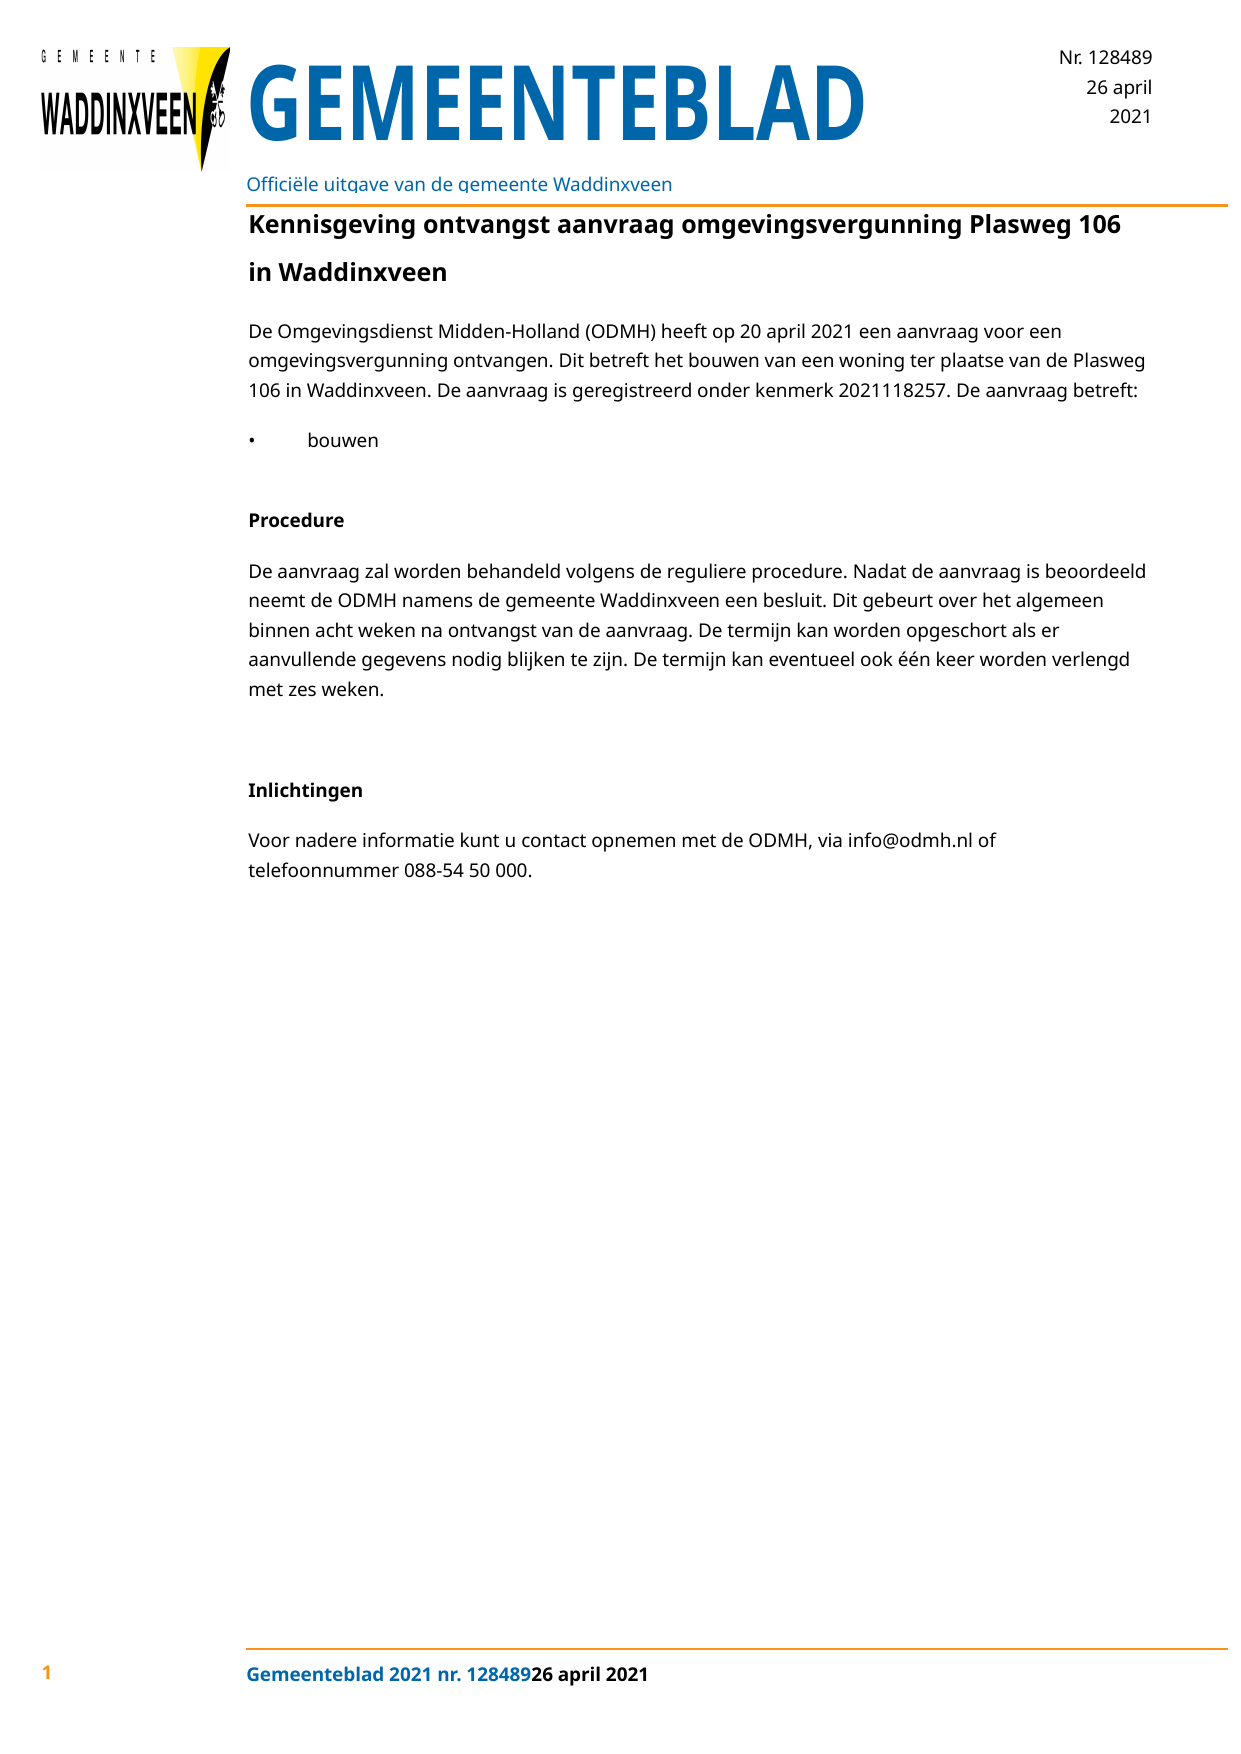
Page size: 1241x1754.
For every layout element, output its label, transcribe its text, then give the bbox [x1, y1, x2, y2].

list bouwen [248, 427, 1152, 453]
text De Omgevingsdienst Midden-Holland (ODMH) heeft op 20 april 2021 een aanvraag voor een omgevingsvergunning ontvangen. Dit betreft het bouwen van een woning ter plaatse van de Plasweg 106 in Waddinxveen. De aanvraag is geregistreerd onder kenmerk 2021118257. De aanvraag betreft: [248, 318, 1152, 403]
text Procedure [248, 507, 1152, 533]
text Voor nadere informatie kunt u contact opnemen met de ODMH, via info@odmh.nl of telefoonnummer 088-54 50 000. [248, 827, 1152, 883]
picture [41, 47, 231, 172]
text Inlichtingen [248, 777, 1152, 803]
text Kennisgeving ontvangst aanvraag omgevingsvergunning Plasweg 106 in Waddinxveen [248, 207, 1152, 288]
text De aanvraag zal worden behandeld volgens de reguliere procedure. Nadat de aanvraag is beoordeeld neemt de ODMH namens de gemeente Waddinxveen een besluit. Dit gebeurt over het algemeen binnen acht weken na ontvangst van de aanvraag. De termijn kan worden opgeschort als er aanvullende gegevens nodig blijken te zijn. De termijn kan eventueel ook één keer worden verlengd met zes weken. [248, 558, 1152, 702]
